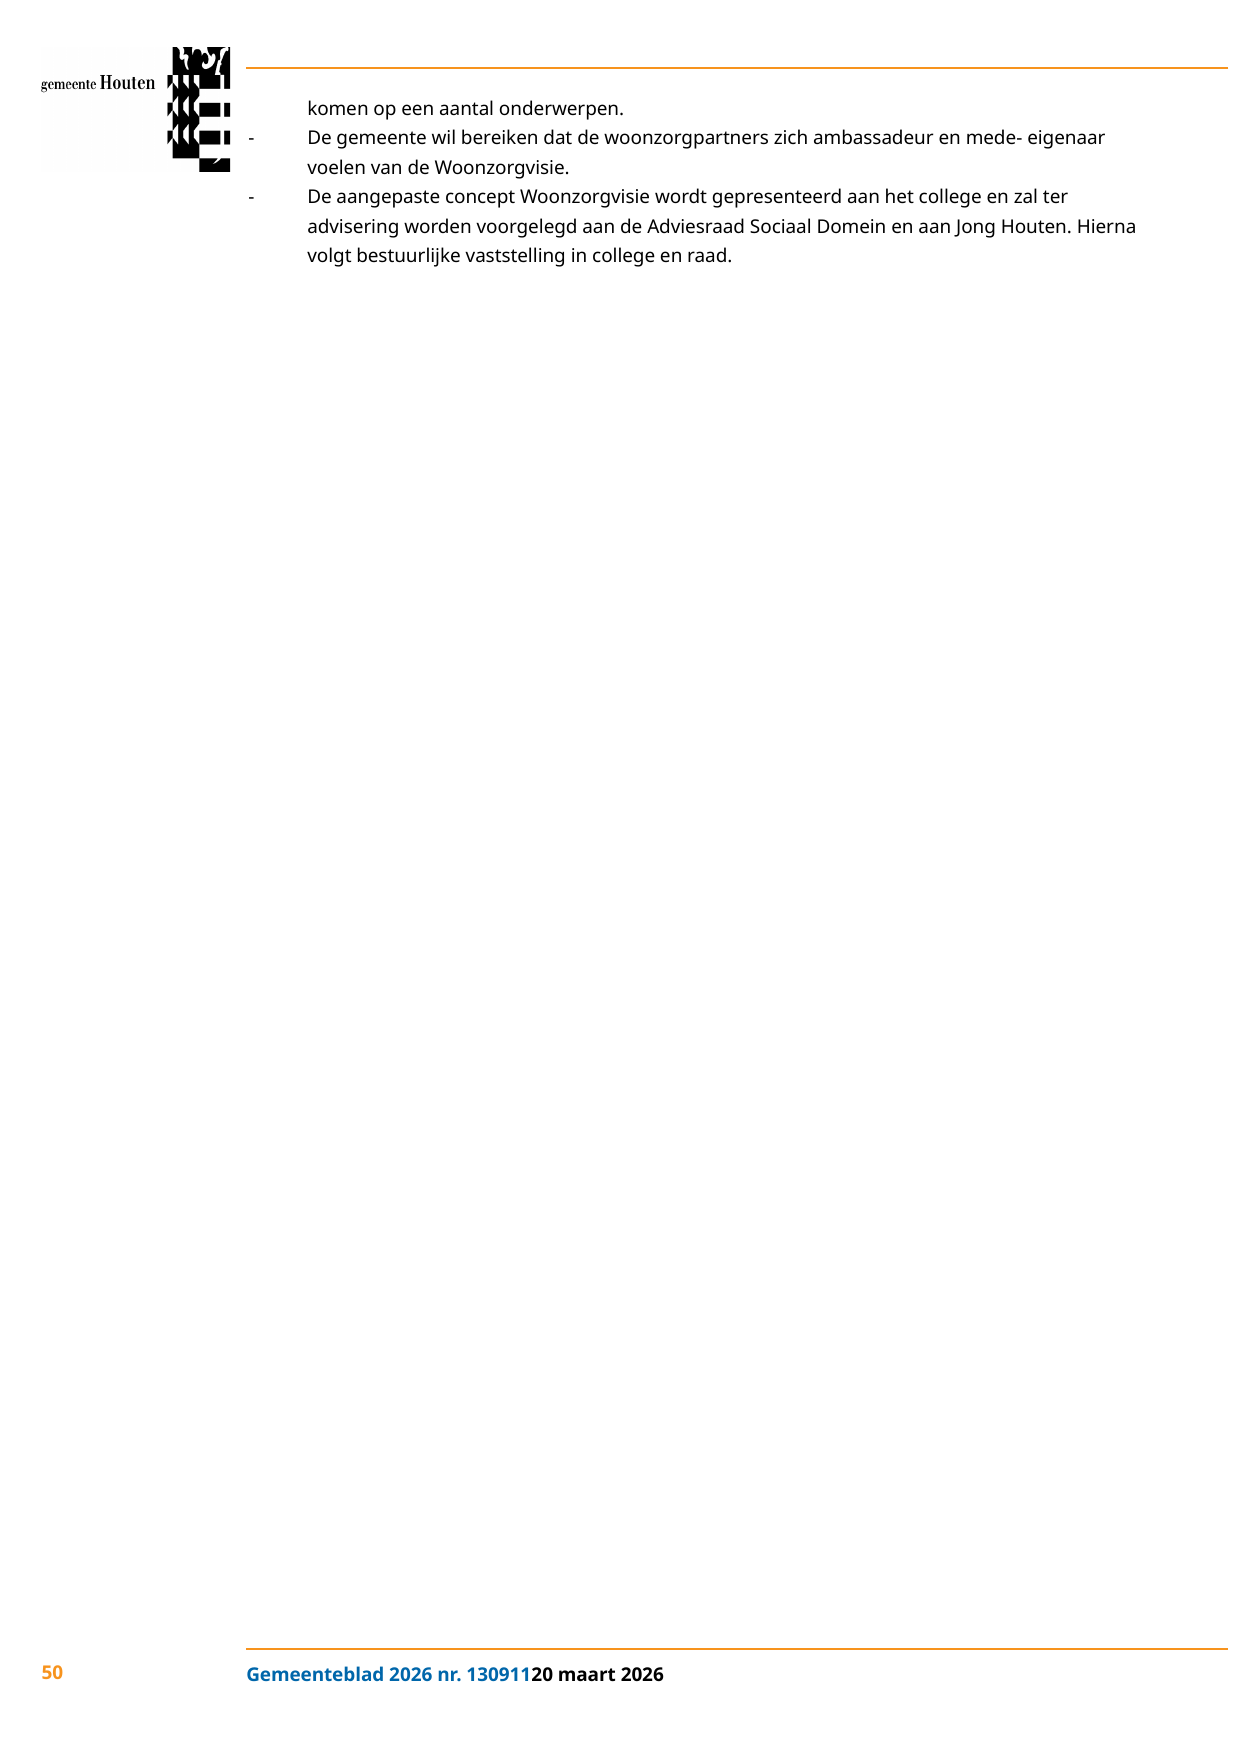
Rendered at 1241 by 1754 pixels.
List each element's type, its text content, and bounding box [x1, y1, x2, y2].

list De gemeente wil bereiken dat de woonzorgpartners zich ambassadeur en mede- eigenaar voelen van de Woonzorgvisie. [248, 124, 1152, 180]
list De aangepaste concept Woonzorgvisie wordt gepresenteerd aan het college en zal ter advisering worden voorgelegd aan de Adviesraad Sociaal Domein en aan Jong Houten. Hierna volgt bestuurlijke vaststelling in college en raad. [248, 183, 1152, 268]
list komen op een aantal onderwerpen. [248, 95, 1152, 121]
picture [41, 47, 231, 172]
